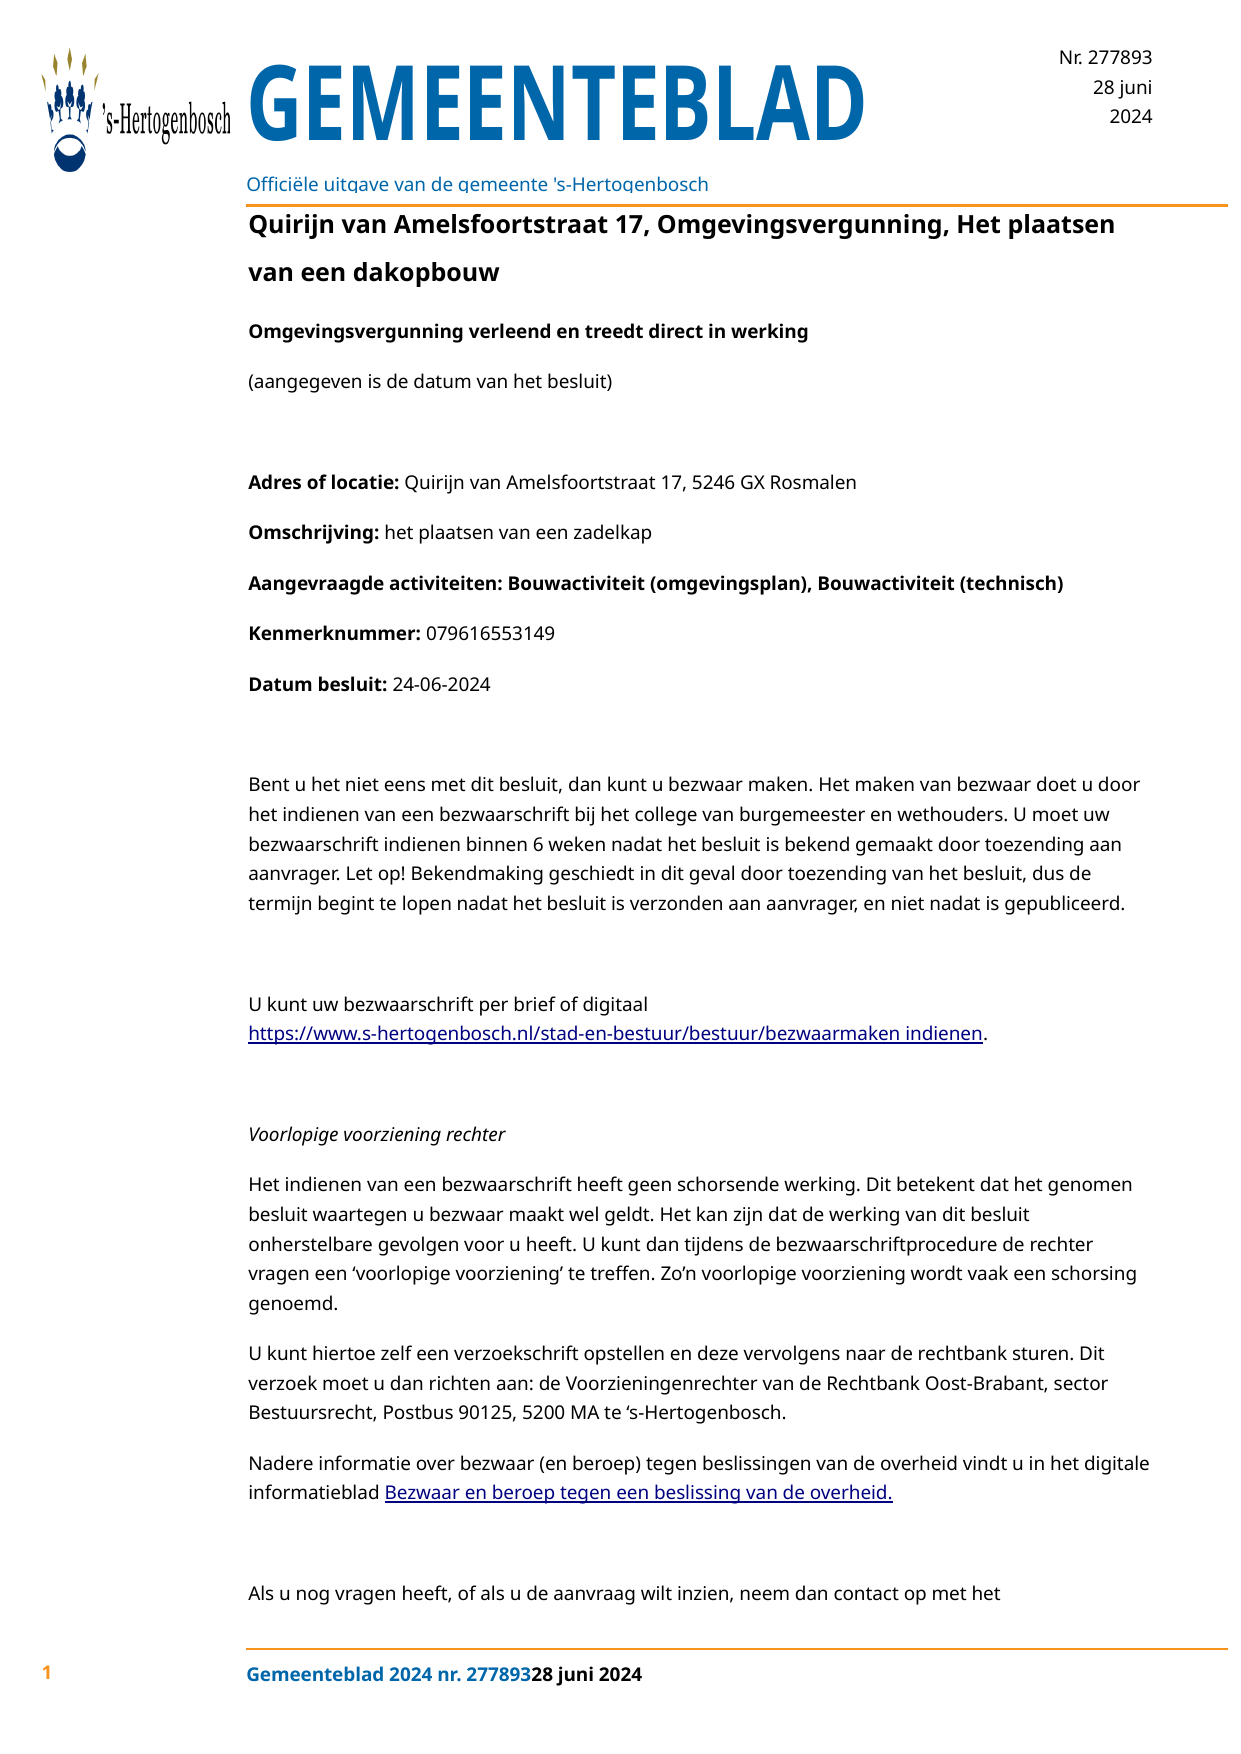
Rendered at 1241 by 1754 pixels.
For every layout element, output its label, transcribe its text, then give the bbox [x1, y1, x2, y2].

text U kunt hiertoe zelf een verzoekschrift opstellen en deze vervolgens naar de rechtbank sturen. Dit verzoek moet u dan richten aan: de Voorzieningenrechter van de Rechtbank Oost-Brabant, sector Bestuursrecht, Postbus 90125, 5200 MA te ‘s-Hertogenbosch. [248, 1340, 1152, 1425]
text Kenmerknummer: 079616553149 [248, 620, 1152, 646]
text Quirijn van Amelsfoortstraat 17, Omgevingsvergunning, Het plaatsen van een dakopbouw [248, 207, 1152, 288]
text Omgevingsvergunning verleend en treedt direct in werking [248, 318, 1152, 344]
text U kunt uw bezwaarschrift per brief of digitaal https://www.s-hertogenbosch.nl/stad-en-bestuur/bestuur/bezwaarmaken indienen. [248, 991, 1152, 1046]
text Adres of locatie: Quirijn van Amelsfoortstraat 17, 5246 GX Rosmalen [248, 469, 1152, 495]
text Datum besluit: 24-06-2024 [248, 671, 1152, 697]
text Aangevraagde activiteiten: Bouwactiviteit (omgevingsplan), Bouwactiviteit (technisch) [248, 570, 1152, 596]
text Omschrijving: het plaatsen van een zadelkap [248, 519, 1152, 545]
text Voorlopige voorziening rechter [248, 1121, 1152, 1147]
picture [41, 47, 231, 172]
text Het indienen van een bezwaarschrift heeft geen schorsende werking. Dit betekent dat het genomen besluit waartegen u bezwaar maakt wel geldt. Het kan zijn dat de werking van dit besluit onherstelbare gevolgen voor u heeft. U kunt dan tijdens de bezwaarschriftprocedure de rechter vragen een ‘voorlopige voorziening’ te treffen. Zo’n voorlopige voorziening wordt vaak een schorsing genoemd. [248, 1172, 1152, 1316]
text (aangegeven is de datum van het besluit) [248, 368, 1152, 394]
text Bent u het niet eens met dit besluit, dan kunt u bezwaar maken. Het maken van bezwaar doet u door het indienen van een bezwaarschrift bij het college van burgemeester en wethouders. U moet uw bezwaarschrift indienen binnen 6 weken nadat het besluit is bekend gemaakt door toezending aan aanvrager. Let op! Bekendmaking geschiedt in dit geval door toezending van het besluit, dus de termijn begint te lopen nadat het besluit is verzonden aan aanvrager, en niet nadat is gepubliceerd. [248, 772, 1152, 916]
text Als u nog vragen heeft, of als u de aanvraag wilt inzien, neem dan contact op met het [248, 1580, 1152, 1606]
text Nadere informatie over bezwaar (en beroep) tegen beslissingen van de overheid vindt u in het digitale informatieblad Bezwaar en beroep tegen een beslissing van de overheid. [248, 1450, 1152, 1505]
